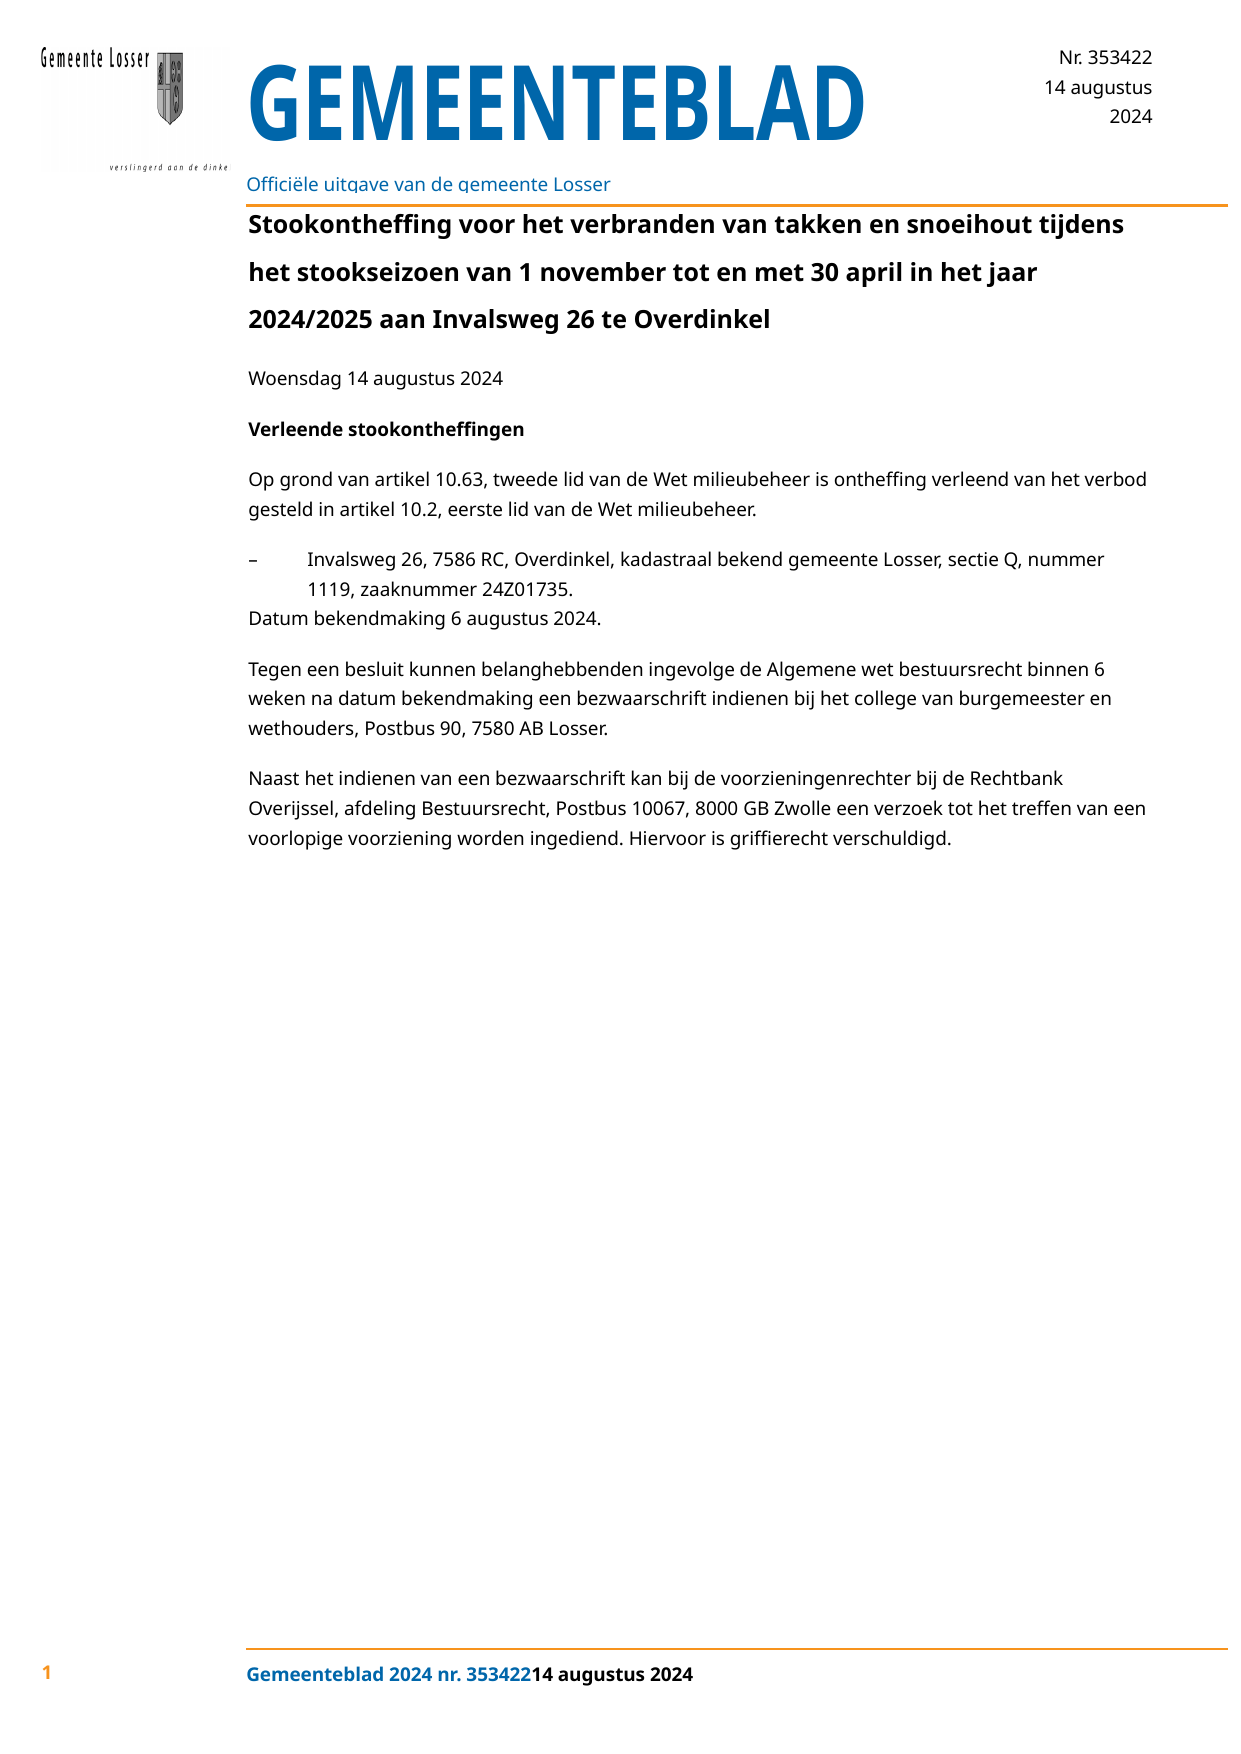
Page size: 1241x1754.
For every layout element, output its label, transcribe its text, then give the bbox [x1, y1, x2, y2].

text Op grond van artikel 10.63, tweede lid van de Wet milieubeheer is ontheffing verleend van het verbod gesteld in artikel 10.2, eerste lid van de Wet milieubeheer. [248, 466, 1152, 522]
picture [41, 47, 231, 172]
text Datum bekendmaking 6 augustus 2024. [248, 606, 1152, 631]
text Stookontheffing voor het verbranden van takken en snoeihout tijdens het stookseizoen van 1 november tot en met 30 april in het jaar 2024/2025 aan Invalsweg 26 te Overdinkel [248, 207, 1152, 336]
text Woensdag 14 augustus 2024 [248, 366, 1152, 391]
text Verleende stookontheffingen [248, 416, 1152, 442]
text Tegen een besluit kunnen belanghebbenden ingevolge de Algemene wet bestuursrecht binnen 6 weken na datum bekendmaking een bezwaarschrift indienen bij het college van burgemeester en wethouders, Postbus 90, 7580 AB Losser. [248, 656, 1152, 741]
list Invalsweg 26, 7586 RC, Overdinkel, kadastraal bekend gemeente Losser, sectie Q, nummer 1119, zaaknummer 24Z01735. [248, 546, 1152, 602]
text Naast het indienen van een bezwaarschrift kan bij de voorzieningenrechter bij de Rechtbank Overijssel, afdeling Bestuursrecht, Postbus 10067, 8000 GB Zwolle een verzoek tot het treffen van een voorlopige voorziening worden ingediend. Hiervoor is griffierecht verschuldigd. [248, 766, 1152, 850]
